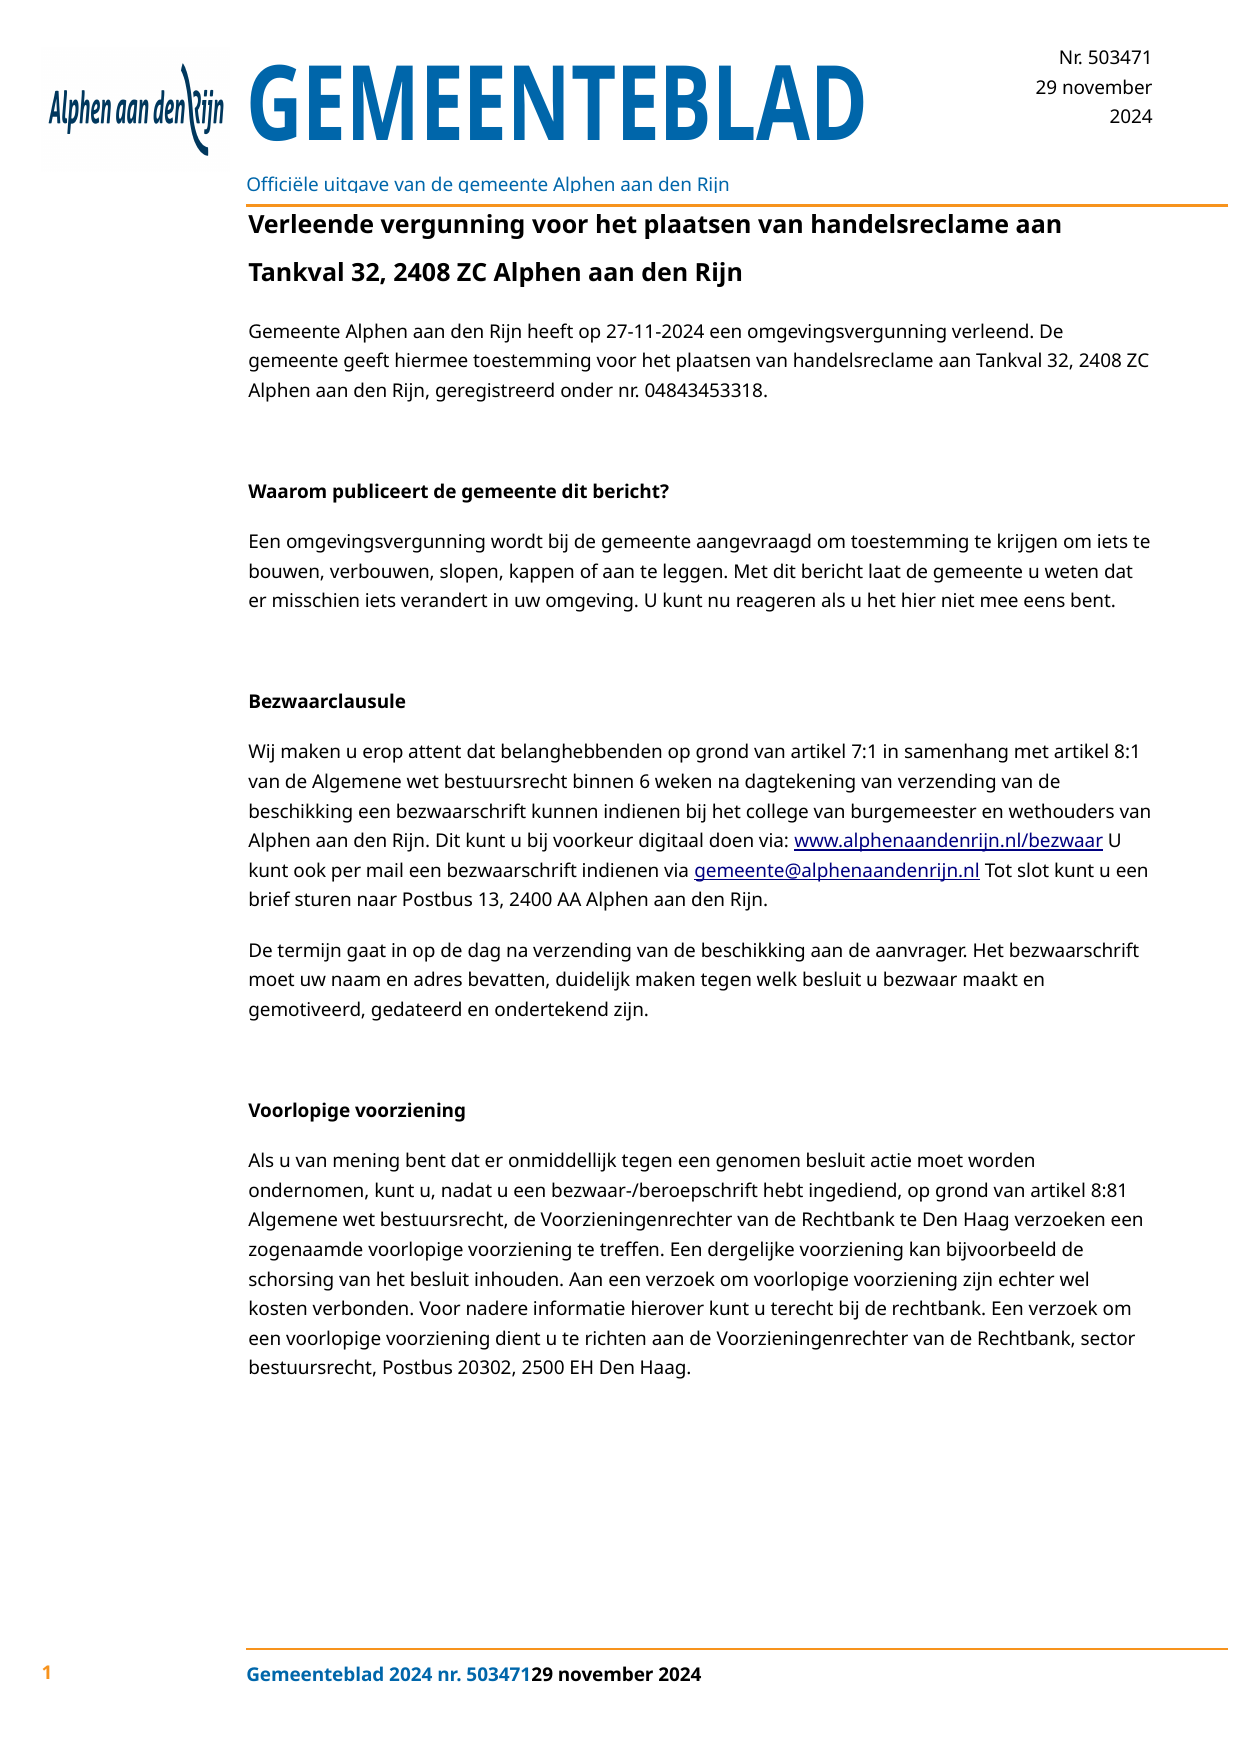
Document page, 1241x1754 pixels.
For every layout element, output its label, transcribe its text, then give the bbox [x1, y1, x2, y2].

picture [41, 47, 231, 172]
text Wij maken u erop attent dat belanghebbenden op grond van artikel 7:1 in samenhang met artikel 8:1 van de Algemene wet bestuursrecht binnen 6 weken na dagtekening van verzending van de beschikking een bezwaarschrift kunnen indienen bij het college van burgemeester en wethouders van Alphen aan den Rijn. Dit kunt u bij voorkeur digitaal doen via: www.alphenaandenrijn.nl/bezwaar U kunt ook per mail een bezwaarschrift indienen via gemeente@alphenaandenrijn.nl Tot slot kunt u een brief sturen naar Postbus 13, 2400 AA Alphen aan den Rijn. [248, 739, 1152, 912]
text De termijn gaat in op de dag na verzending van de beschikking aan de aanvrager. Het bezwaarschrift moet uw naam en adres bevatten, duidelijk maken tegen welk besluit u bezwaar maakt en gemotiveerd, gedateerd en ondertekend zijn. [248, 937, 1152, 1022]
text Een omgevingsvergunning wordt bij de gemeente aangevraagd om toestemming te krijgen om iets te bouwen, verbouwen, slopen, kappen of aan te leggen. Met dit bericht laat de gemeente u weten dat er misschien iets verandert in uw omgeving. U kunt nu reageren als u het hier niet mee eens bent. [248, 528, 1152, 613]
text Als u van mening bent dat er onmiddellijk tegen een genomen besluit actie moet worden ondernomen, kunt u, nadat u een bezwaar-/beroepschrift hebt ingediend, op grond van artikel 8:81 Algemene wet bestuursrecht, de Voorzieningenrechter van de Rechtbank te Den Haag verzoeken een zogenaamde voorlopige voorziening te treffen. Een dergelijke voorziening kan bijvoorbeeld de schorsing van het besluit inhouden. Aan een verzoek om voorlopige voorziening zijn echter wel kosten verbonden. Voor nadere informatie hierover kunt u terecht bij de rechtbank. Een verzoek om een voorlopige voorziening dient u te richten aan de Voorzieningenrechter van de Rechtbank, sector bestuursrecht, Postbus 20302, 2500 EH Den Haag. [248, 1147, 1152, 1380]
text Waarom publiceert de gemeente dit bericht? [248, 478, 1152, 504]
text Verleende vergunning voor het plaatsen van handelsreclame aan Tankval 32, 2408 ZC Alphen aan den Rijn [248, 207, 1152, 288]
text Bezwaarclausule [248, 688, 1152, 714]
text Voorlopige voorziening [248, 1097, 1152, 1123]
text Gemeente Alphen aan den Rijn heeft op 27-11-2024 een omgevingsvergunning verleend. De gemeente geeft hiermee toestemming voor het plaatsen van handelsreclame aan Tankval 32, 2408 ZC Alphen aan den Rijn, geregistreerd onder nr. 04843453318. [248, 318, 1152, 403]
